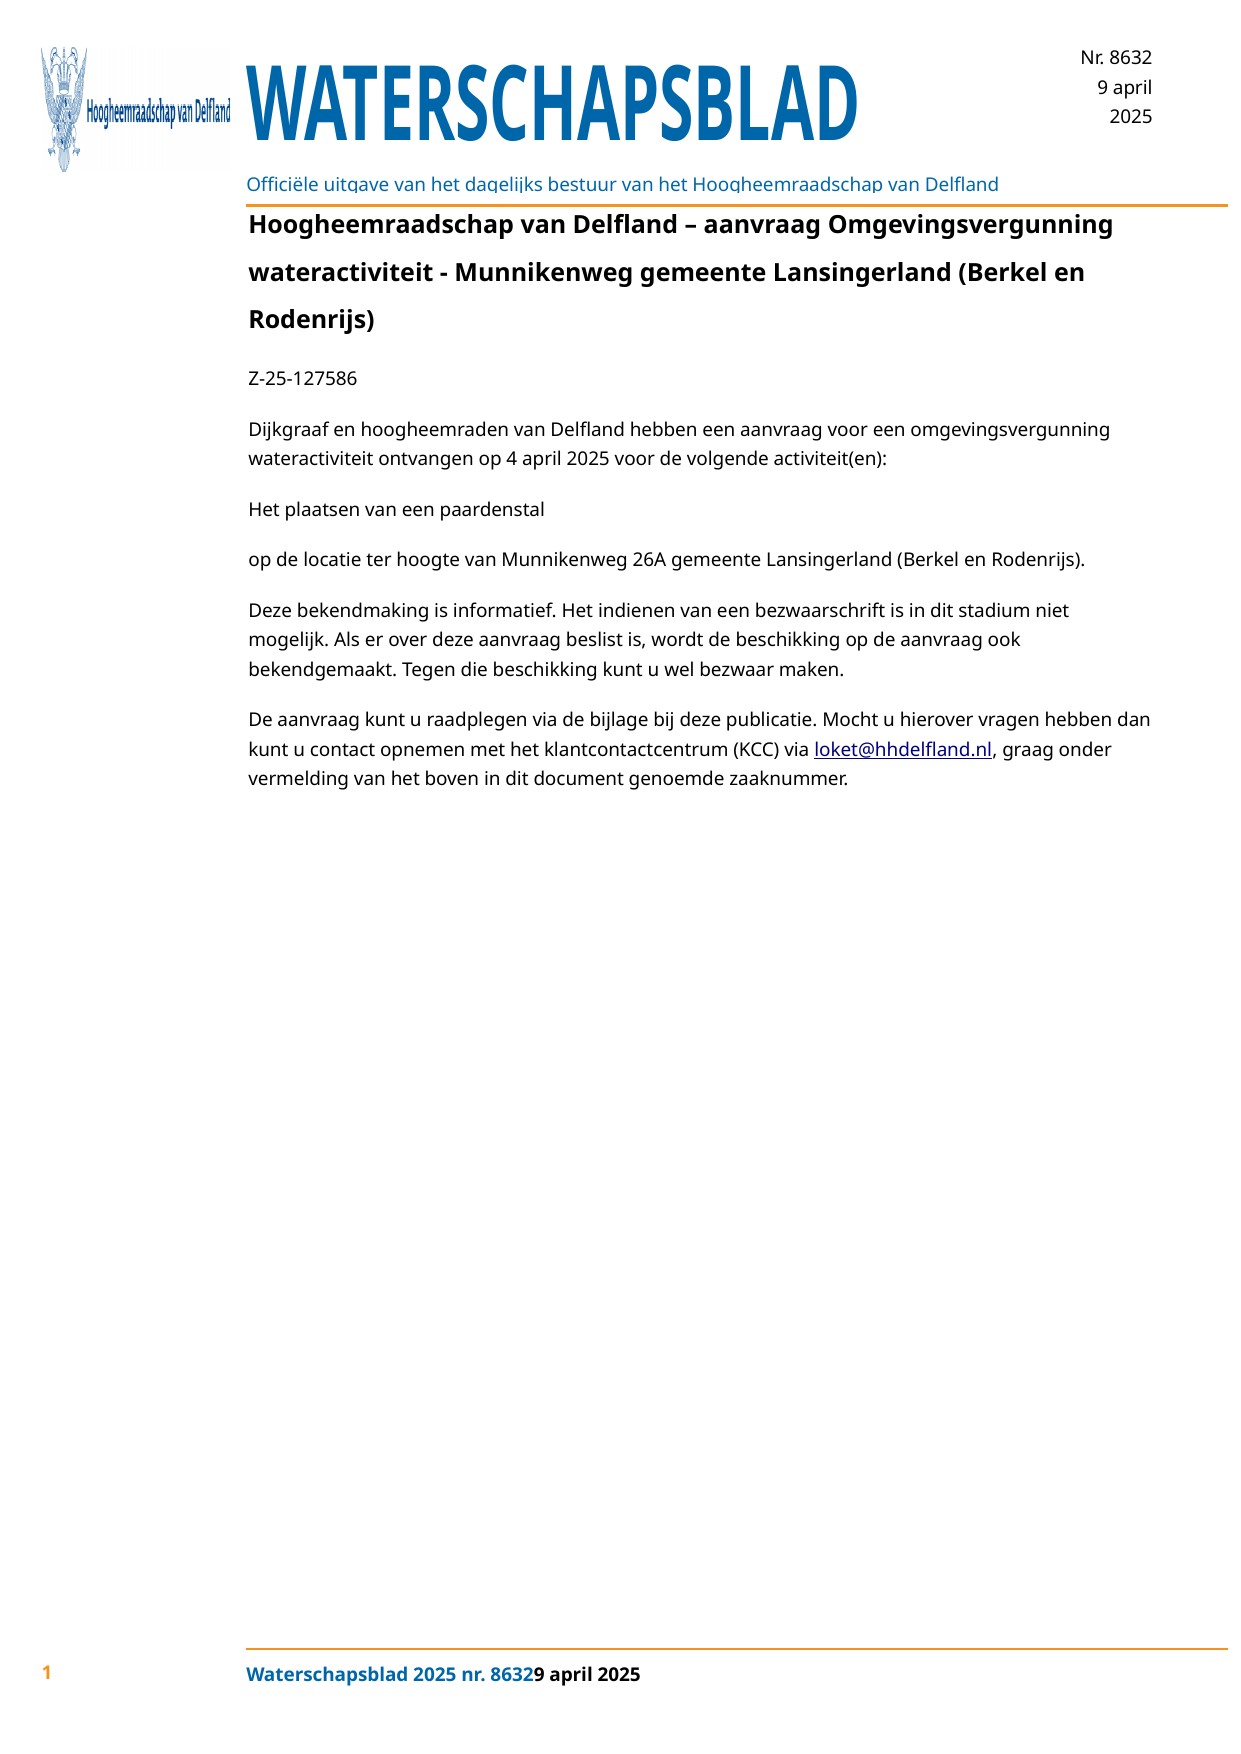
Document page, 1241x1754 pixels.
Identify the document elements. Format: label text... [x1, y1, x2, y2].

text Hoogheemraadschap van Delfland – aanvraag Omgevingsvergunning wateractiviteit - Munnikenweg gemeente Lansingerland (Berkel en Rodenrijs) [248, 207, 1152, 336]
text Dijkgraaf en hoogheemraden van Delfland hebben een aanvraag voor een omgevingsvergunning wateractiviteit ontvangen op 4 april 2025 voor de volgende activiteit(en): [248, 416, 1152, 471]
text Z-25-127586 [248, 366, 1152, 391]
text De aanvraag kunt u raadplegen via de bijlage bij deze publicatie. Mocht u hierover vragen hebben dan kunt u contact opnemen met het klantcontactcentrum (KCC) via loket@hhdelfland.nl, graag onder vermelding van het boven in dit document genoemde zaaknummer. [248, 706, 1152, 791]
text op de locatie ter hoogte van Munnikenweg 26A gemeente Lansingerland (Berkel en Rodenrijs). [248, 546, 1152, 572]
text Het plaatsen van een paardenstal [248, 496, 1152, 522]
picture [41, 47, 231, 172]
text Deze bekendmaking is informatief. Het indienen van een bezwaarschrift is in dit stadium niet mogelijk. Als er over deze aanvraag beslist is, wordt de beschikking op de aanvraag ook bekendgemaakt. Tegen die beschikking kunt u wel bezwaar maken. [248, 597, 1152, 682]
